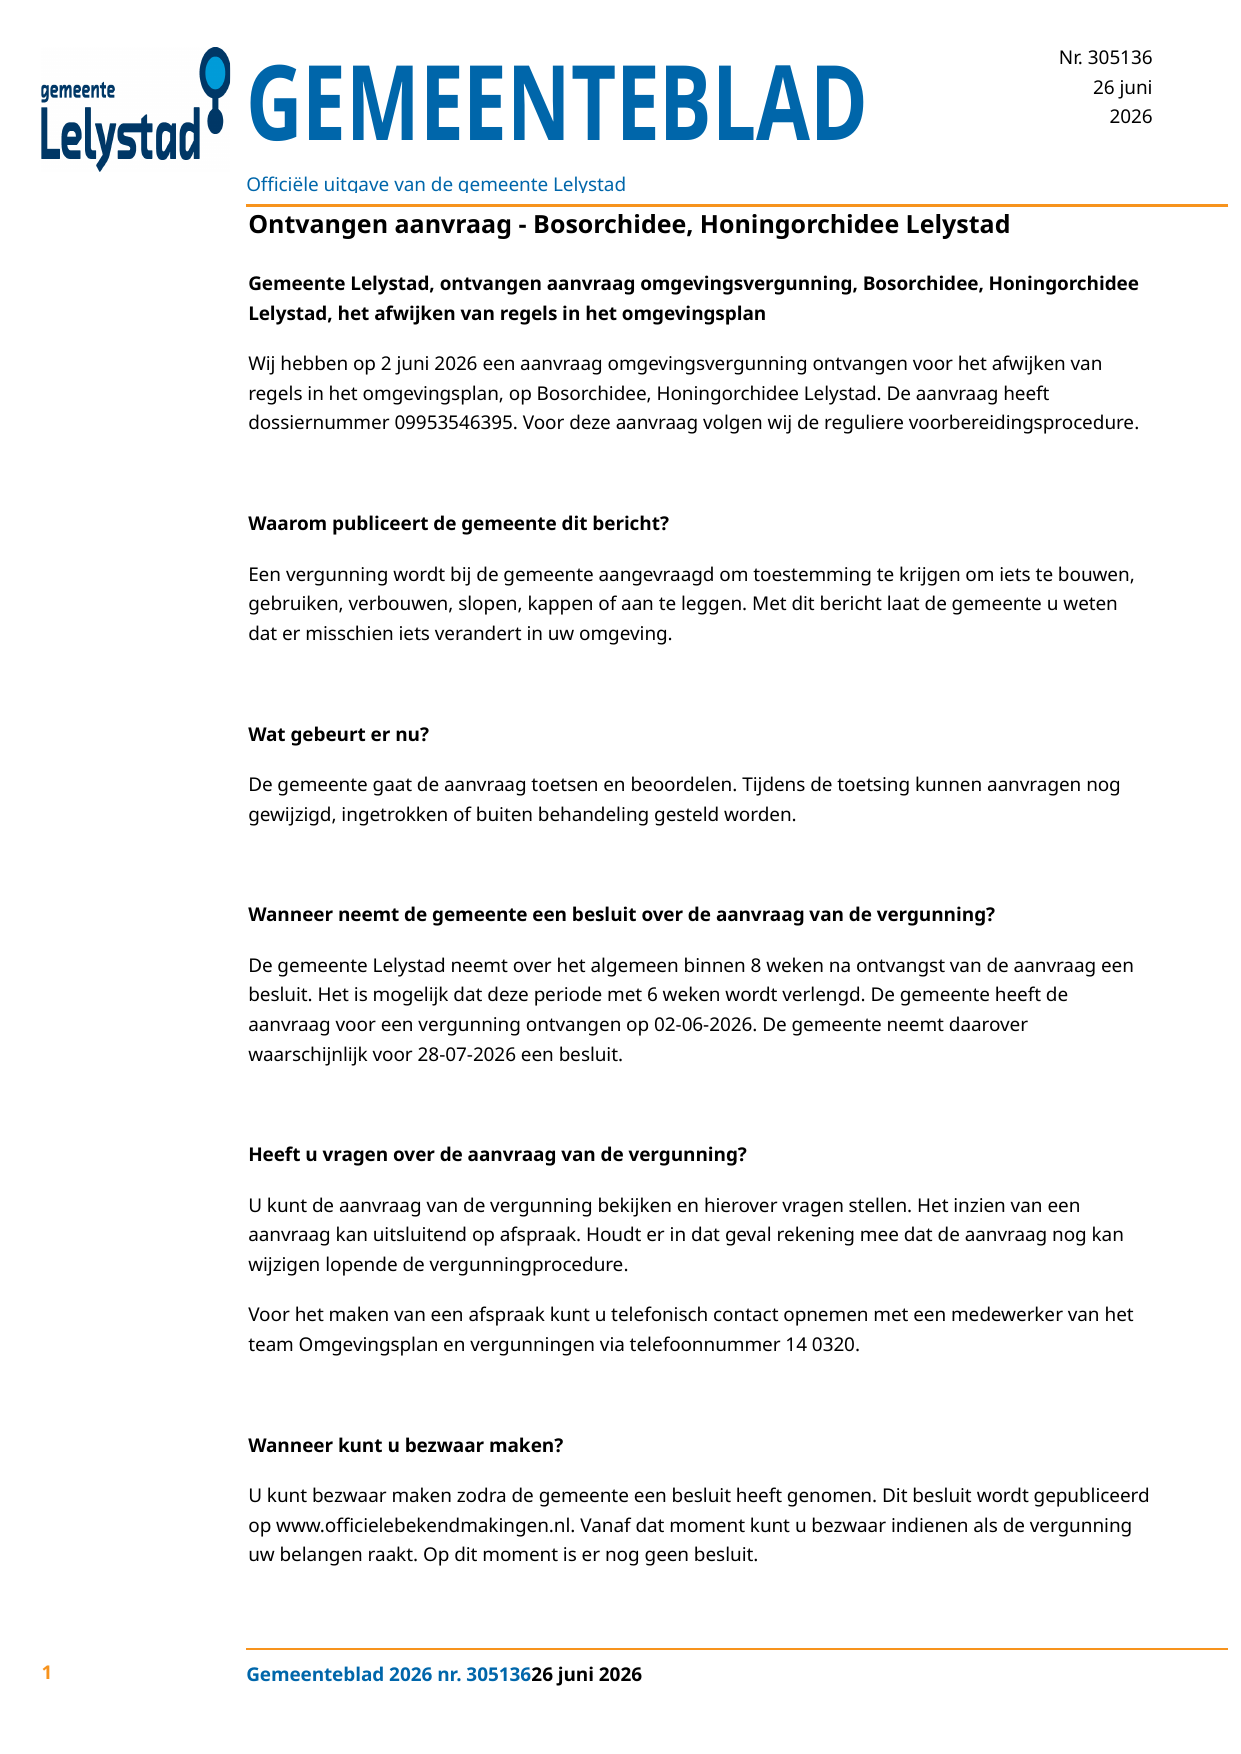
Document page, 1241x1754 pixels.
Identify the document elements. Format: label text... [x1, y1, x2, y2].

text Ontvangen aanvraag - Bosorchidee, Honingorchidee Lelystad [248, 207, 1152, 241]
text Wat gebeurt er nu? [248, 721, 1152, 746]
text Wanneer kunt u bezwaar maken? [248, 1432, 1152, 1458]
text Heeft u vragen over de aanvraag van de vergunning? [248, 1142, 1152, 1167]
text Gemeente Lelystad, ontvangen aanvraag omgevingsvergunning, Bosorchidee, Honingorchidee Lelystad, het afwijken van regels in het omgevingsplan [248, 270, 1152, 326]
text De gemeente Lelystad neemt over het algemeen binnen 8 weken na ontvangst van de aanvraag een besluit. Het is mogelijk dat deze periode met 6 weken wordt verlengd. De gemeente heeft de aanvraag voor een vergunning ontvangen op 02-06-2026. De gemeente neemt daarover waarschijnlijk voor 28-07-2026 een besluit. [248, 952, 1152, 1066]
text Een vergunning wordt bij de gemeente aangevraagd om toestemming te krijgen om iets te bouwen, gebruiken, verbouwen, slopen, kappen of aan te leggen. Met dit bericht laat de gemeente u weten dat er misschien iets verandert in uw omgeving. [248, 561, 1152, 646]
picture [41, 47, 231, 172]
text U kunt de aanvraag van de vergunning bekijken en hierover vragen stellen. Het inzien van een aanvraag kan uitsluitend op afspraak. Houdt er in dat geval rekening mee dat de aanvraag nog kan wijzigen lopende de vergunningprocedure. [248, 1192, 1152, 1277]
text Voor het maken van een afspraak kunt u telefonisch contact opnemen met een medewerker van het team Omgevingsplan en vergunningen via telefoonnummer 14 0320. [248, 1302, 1152, 1357]
text Wanneer neemt de gemeente een besluit over de aanvraag van de vergunning? [248, 902, 1152, 927]
text U kunt bezwaar maken zodra de gemeente een besluit heeft genomen. Dit besluit wordt gepubliceerd op www.officielebekendmakingen.nl. Vanaf dat moment kunt u bezwaar indienen als de vergunning uw belangen raakt. Op dit moment is er nog geen besluit. [248, 1482, 1152, 1567]
text Waarom publiceert de gemeente dit bericht? [248, 510, 1152, 536]
text Wij hebben op 2 juni 2026 een aanvraag omgevingsvergunning ontvangen voor het afwijken van regels in het omgevingsplan, op Bosorchidee, Honingorchidee Lelystad. De aanvraag heeft dossiernummer 09953546395. Voor deze aanvraag volgen wij de reguliere voorbereidingsprocedure. [248, 350, 1152, 435]
text De gemeente gaat de aanvraag toetsen en beoordelen. Tijdens de toetsing kunnen aanvragen nog gewijzigd, ingetrokken of buiten behandeling gesteld worden. [248, 771, 1152, 826]
